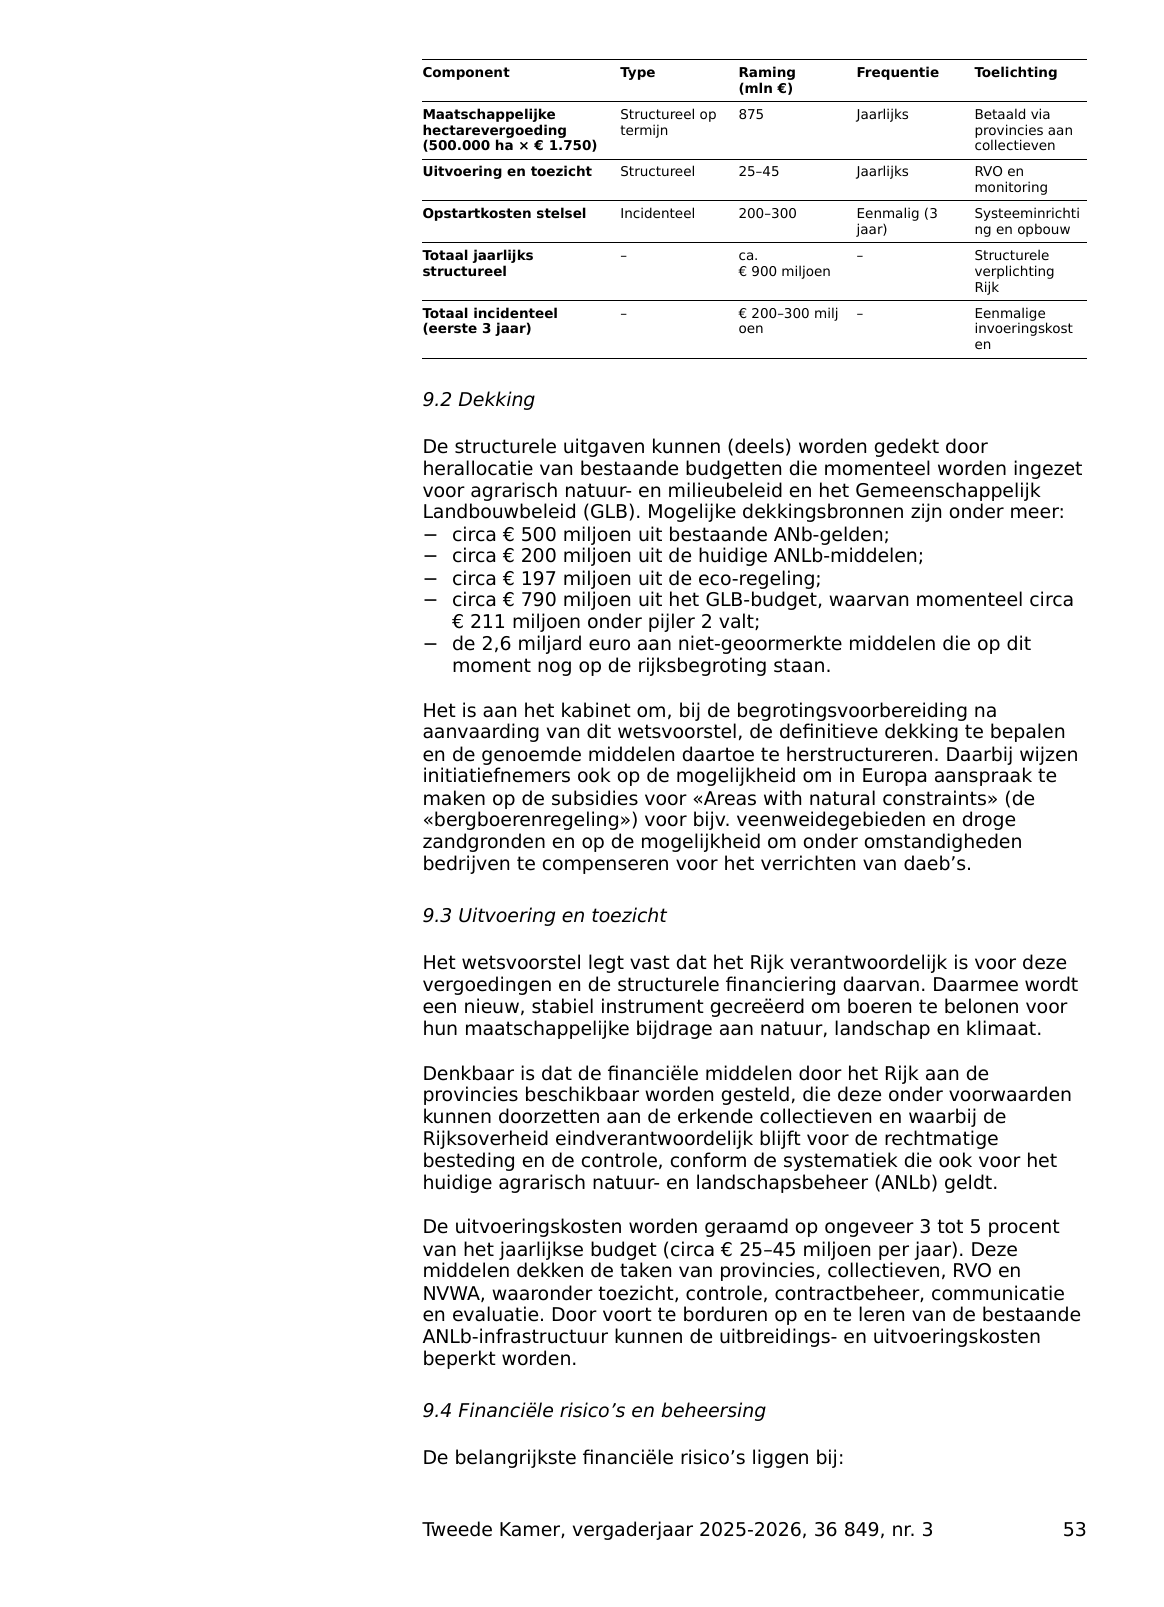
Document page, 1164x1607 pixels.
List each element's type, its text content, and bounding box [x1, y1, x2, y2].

table_cell Opstartkosten stelsel [422, 201, 614, 242]
text De uitvoeringskosten worden geraamd op ongeveer 3 tot 5 procent van het jaarlijkse budget (circa € 25–45 miljoen per jaar). Deze middelen dekken de taken van provincies, collectieven, RVO en NVWA, waaronder toezicht, controle, contractbeheer, communicatie en evaluatie. Door voort te borduren op en te leren van de bestaande ANLb-infrastructuur kunnen de uitbreidings- en uitvoeringskosten beperkt worden. [422, 1216, 1087, 1370]
text Het wetsvoorstel legt vast dat het Rijk verantwoordelijk is voor deze vergoedingen en de structurele financiering daarvan. Daarmee wordt een nieuw, stabiel instrument gecreëerd om boeren te belonen voor hun maatschappelijke bijdrage aan natuur, landschap en klimaat. [422, 952, 1087, 1040]
text Het is aan het kabinet om, bij de begrotingsvoorbereiding na aanvaarding van dit wetsvoorstel, de definitieve dekking te bepalen en de genoemde middelen daartoe te herstructureren. Daarbij wijzen initiatiefnemers ook op de mogelijkheid om in Europa aanspraak te maken op de subsidies voor «Areas with natural constraints» (de «bergboerenregeling») voor bijv. veenweidegebieden en droge zandgronden en op de mogelijkheid om onder omstandigheden bedrijven te compenseren voor het verrichten van daeb’s. [422, 699, 1087, 875]
subtitle 9.3 Uitvoering en toezicht [422, 905, 1087, 927]
table_cell – [614, 301, 732, 357]
table_cell – [850, 243, 968, 300]
text − circa € 790 miljoen uit het GLB-budget, waarvan momenteel circa € 211 miljoen onder pijler 2 valt; [422, 589, 1087, 633]
table_cell Structurele verplichting Rijk [969, 243, 1087, 300]
table_cell Jaarlijks [850, 102, 968, 158]
table_cell Jaarlijks [850, 160, 968, 200]
subtitle 9.2 Dekking [422, 388, 1087, 411]
text De structurele uitgaven kunnen (deels) worden gedekt door herallocatie van bestaande budgetten die momenteel worden ingezet voor agrarisch natuur- en milieubeleid en het Gemeenschappelijk Landbouwbeleid (GLB). Mogelijke dekkingsbronnen zijn onder meer: [422, 436, 1087, 523]
table_cell Eenmalig (3 jaar) [850, 201, 968, 242]
table_cell € 200–300 miljoen [732, 301, 850, 357]
table_header Toelichting [969, 60, 1087, 101]
table_cell Systeeminrichting en opbouw [969, 201, 1087, 242]
table_cell Eenmalige invoeringskosten [969, 301, 1087, 357]
table_cell RVO en monitoring [969, 160, 1087, 200]
text − circa € 200 miljoen uit de huidige ANLb-middelen; [422, 545, 1087, 567]
table_cell Structureel op termijn [614, 102, 732, 158]
table_cell 875 [732, 102, 850, 158]
table_cell Totaal jaarlijks structureel [422, 243, 614, 300]
table_cell – [614, 243, 732, 300]
table_cell 25–45 [732, 160, 850, 200]
table_cell Structureel [614, 160, 732, 200]
table_cell – [850, 301, 968, 357]
text − circa € 500 miljoen uit bestaande ANb-gelden; [422, 523, 1087, 545]
table_cell Maatschappelijke hectarevergoeding (500.000 ha × € 1.750) [422, 102, 614, 158]
table_header Component [422, 60, 614, 101]
table_header Frequentie [850, 60, 968, 101]
text De belangrijkste financiële risico’s liggen bij: [422, 1447, 1087, 1469]
table_cell Betaald via provincies aan collectieven [969, 102, 1087, 158]
table_cell ca. € 900 miljoen [732, 243, 850, 300]
text − de 2,6 miljard euro aan niet-geoormerkte middelen die op dit moment nog op de rijksbegroting staan. [422, 633, 1087, 677]
text − circa € 197 miljoen uit de eco-regeling; [422, 567, 1087, 589]
table_cell Uitvoering en toezicht [422, 160, 614, 200]
table_cell Totaal incidenteel (eerste 3 jaar) [422, 301, 614, 357]
table_cell Incidenteel [614, 201, 732, 242]
table_cell 200–300 [732, 201, 850, 242]
table_header Type [614, 60, 732, 101]
text Denkbaar is dat de financiële middelen door het Rijk aan de provincies beschikbaar worden gesteld, die deze onder voorwaarden kunnen doorzetten aan de erkende collectieven en waarbij de Rijksoverheid eindverantwoordelijk blijft voor de rechtmatige besteding en de controle, conform de systematiek die ook voor het huidige agrarisch natuur- en landschapsbeheer (ANLb) geldt. [422, 1062, 1087, 1194]
subtitle 9.4 Financiële risico’s en beheersing [422, 1400, 1087, 1422]
table_header Raming (mln €) [732, 60, 850, 101]
